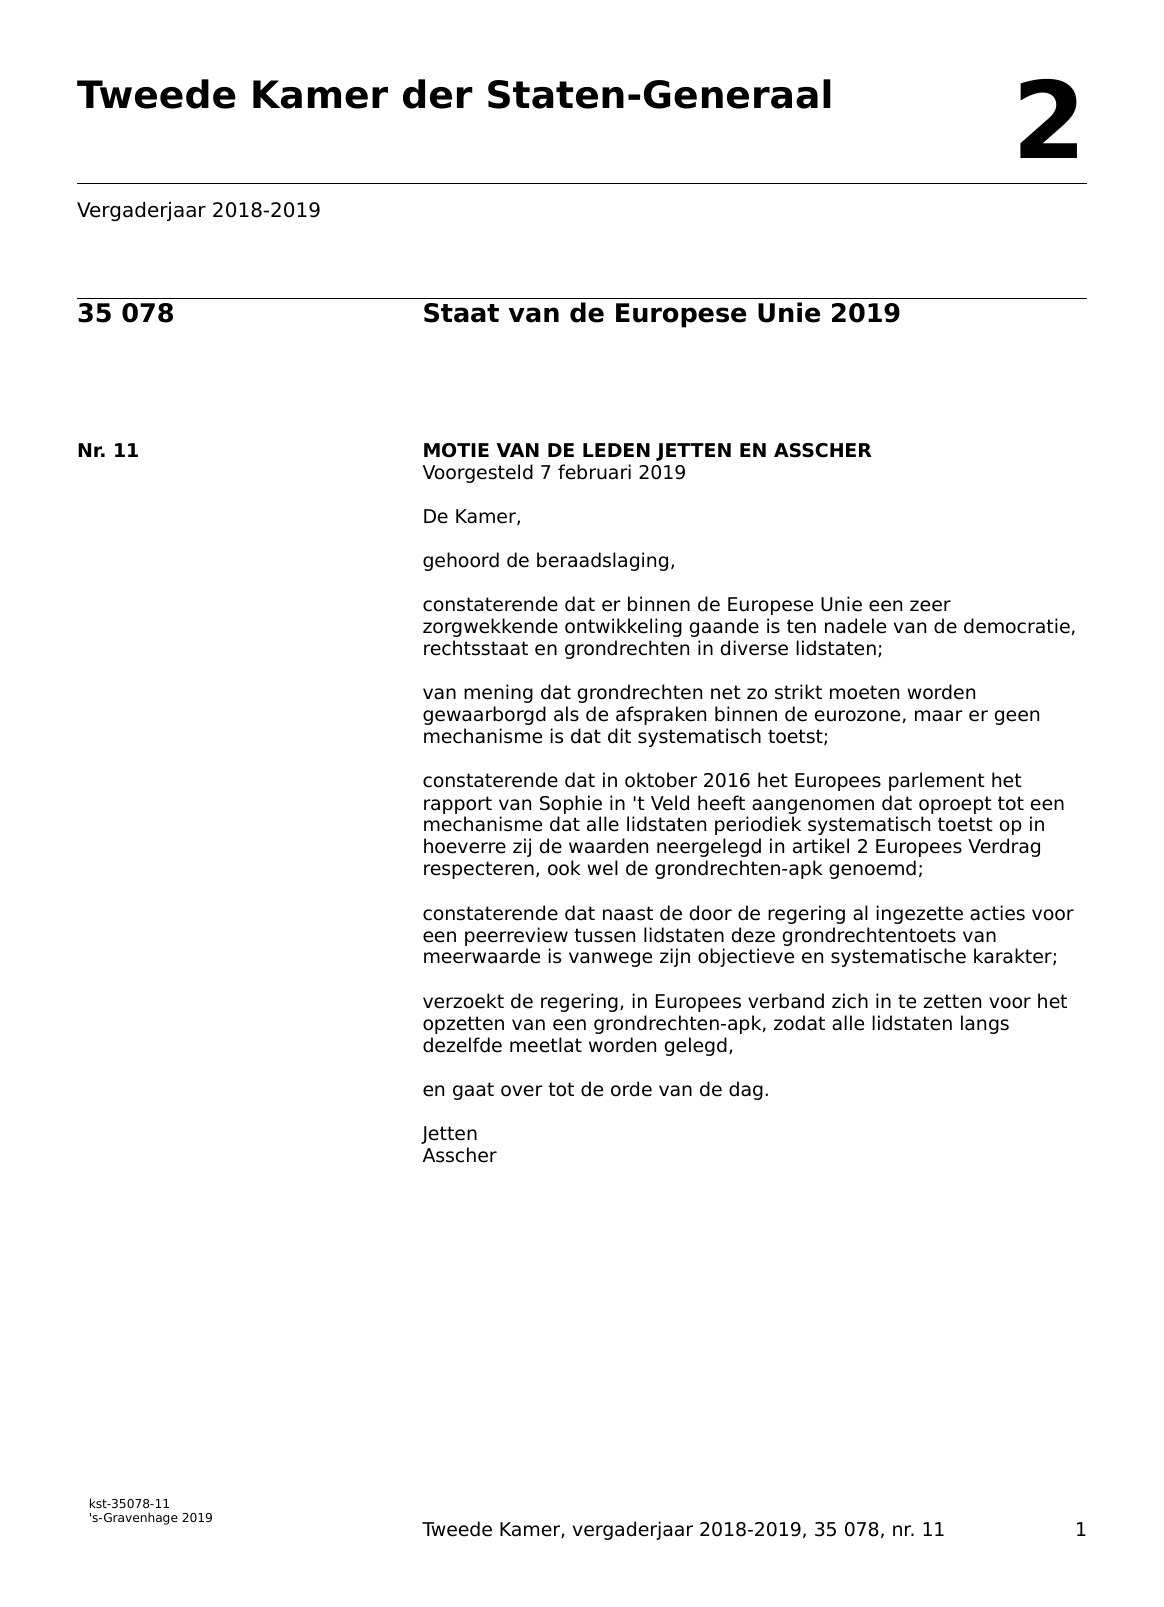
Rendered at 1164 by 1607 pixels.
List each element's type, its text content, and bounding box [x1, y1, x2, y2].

table_header Tweede Kamer der Staten-Generaal [77, 59, 886, 183]
table_header 2 [886, 59, 1087, 183]
text en gaat over tot de orde van de dag. [422, 1079, 1087, 1101]
text Jetten [422, 1123, 1087, 1145]
table_cell Vergaderjaar 2018-2019 [77, 184, 1087, 298]
text van mening dat grondrechten net zo strikt moeten worden gewaarborgd als de afspraken binnen de eurozone, maar er geen mechanisme is dat dit systematisch toetst; [422, 682, 1087, 748]
text Voorgesteld 7 februari 2019 [422, 462, 1087, 484]
text kst-35078-11 [88, 1497, 323, 1511]
text 's-Gravenhage 2019 [88, 1511, 323, 1525]
subtitle Nr. 11 MOTIE VAN DE LEDEN JETTEN EN ASSCHER [77, 440, 1087, 462]
text constaterende dat er binnen de Europese Unie een zeer zorgwekkende ontwikkeling gaande is ten nadele van de democratie, rechtsstaat en grondrechten in diverse lidstaten; [422, 594, 1087, 660]
text Asscher [422, 1145, 1087, 1167]
text gehoord de beraadslaging, [422, 550, 1087, 572]
text constaterende dat in oktober 2016 het Europees parlement het rapport van Sophie in 't Veld heeft aangenomen dat oproept tot een mechanisme dat alle lidstaten periodiek systematisch toetst op in hoeverre zij de waarden neergelegd in artikel 2 Europees Verdrag respecteren, ook wel de grondrechten-apk genoemd; [422, 770, 1087, 880]
text verzoekt de regering, in Europees verband zich in te zetten voor het opzetten van een grondrechten-apk, zodat alle lidstaten langs dezelfde meetlat worden gelegd, [422, 991, 1087, 1057]
text De Kamer, [422, 506, 1087, 528]
text constaterende dat naast de door de regering al ingezette acties voor een peerreview tussen lidstaten deze grondrechtentoets van meerwaarde is vanwege zijn objectieve en systematische karakter; [422, 902, 1087, 968]
subtitle 35 078 Staat van de Europese Unie 2019 [77, 299, 1087, 329]
